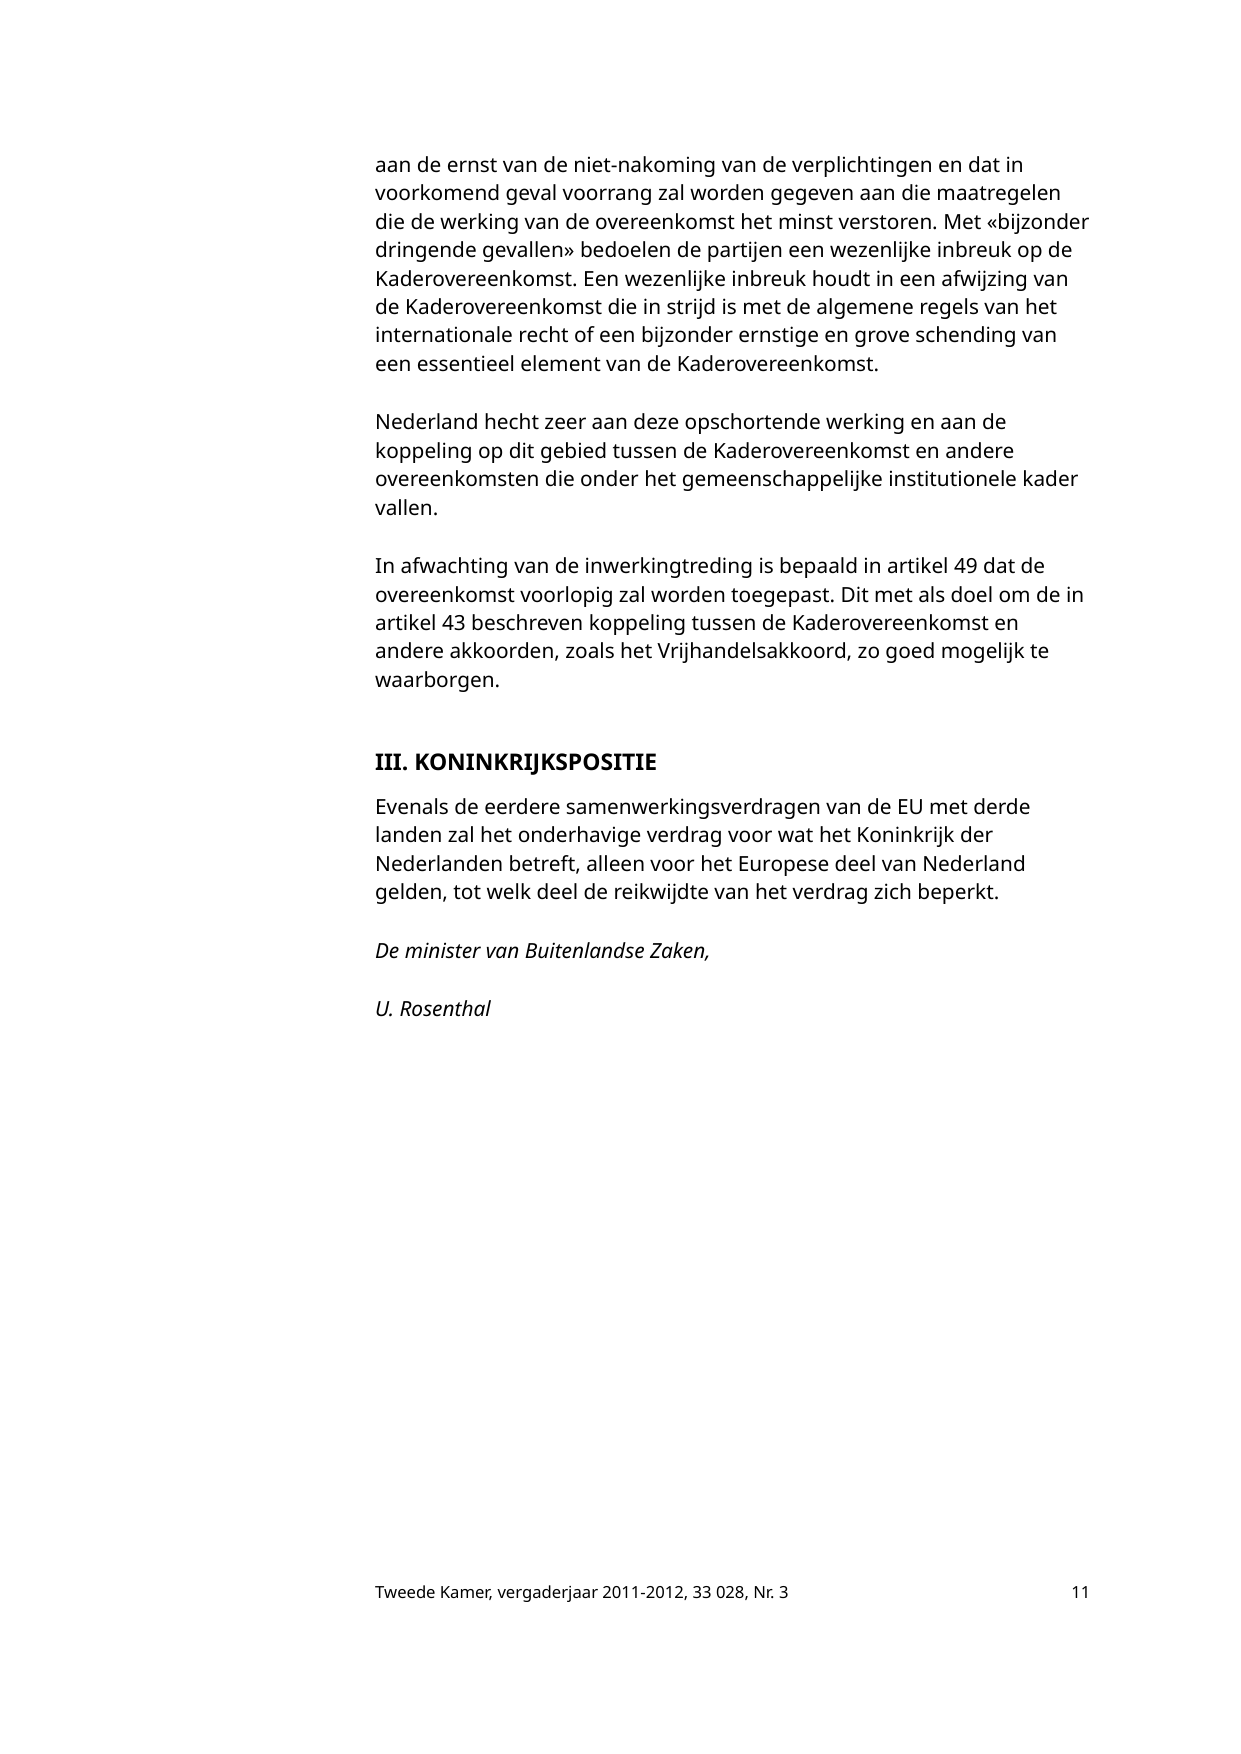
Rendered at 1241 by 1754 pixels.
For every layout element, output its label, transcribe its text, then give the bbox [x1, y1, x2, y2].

subtitle III. KONINKRIJKSPOSITIE [375, 746, 1090, 777]
text De minister van Buitenlandse Zaken, [375, 936, 1090, 964]
text Evenals de eerdere samenwerkingsverdragen van de EU met derde landen zal het onderhavige verdrag voor wat het Koninkrijk der Nederlanden betreft, alleen voor het Europese deel van Nederland gelden, tot welk deel de reikwijdte van het verdrag zich beperkt. [375, 792, 1090, 906]
text In afwachting van de inwerkingtreding is bepaald in artikel 49 dat de overeenkomst voorlopig zal worden toegepast. Dit met als doel om de in artikel 43 beschreven koppeling tussen de Kaderovereenkomst en andere akkoorden, zoals het Vrijhandelsakkoord, zo goed mogelijk te waarborgen. [375, 551, 1090, 693]
text Nederland hecht zeer aan deze opschortende werking en aan de koppeling op dit gebied tussen de Kaderovereenkomst en andere overeenkomsten die onder het gemeenschappelijke institutionele kader vallen. [375, 407, 1090, 521]
text U. Rosenthal [375, 994, 1090, 1023]
text aan de ernst van de niet-nakoming van de verplichtingen en dat in voorkomend geval voorrang zal worden gegeven aan die maatregelen die de werking van de overeenkomst het minst verstoren. Met «bijzonder dringende gevallen» bedoelen de partijen een wezenlijke inbreuk op de Kaderovereenkomst. Een wezenlijke inbreuk houdt in een afwijzing van de Kaderovereenkomst die in strijd is met de algemene regels van het internationale recht of een bijzonder ernstige en grove schending van een essentieel element van de Kaderovereenkomst. [375, 150, 1090, 377]
